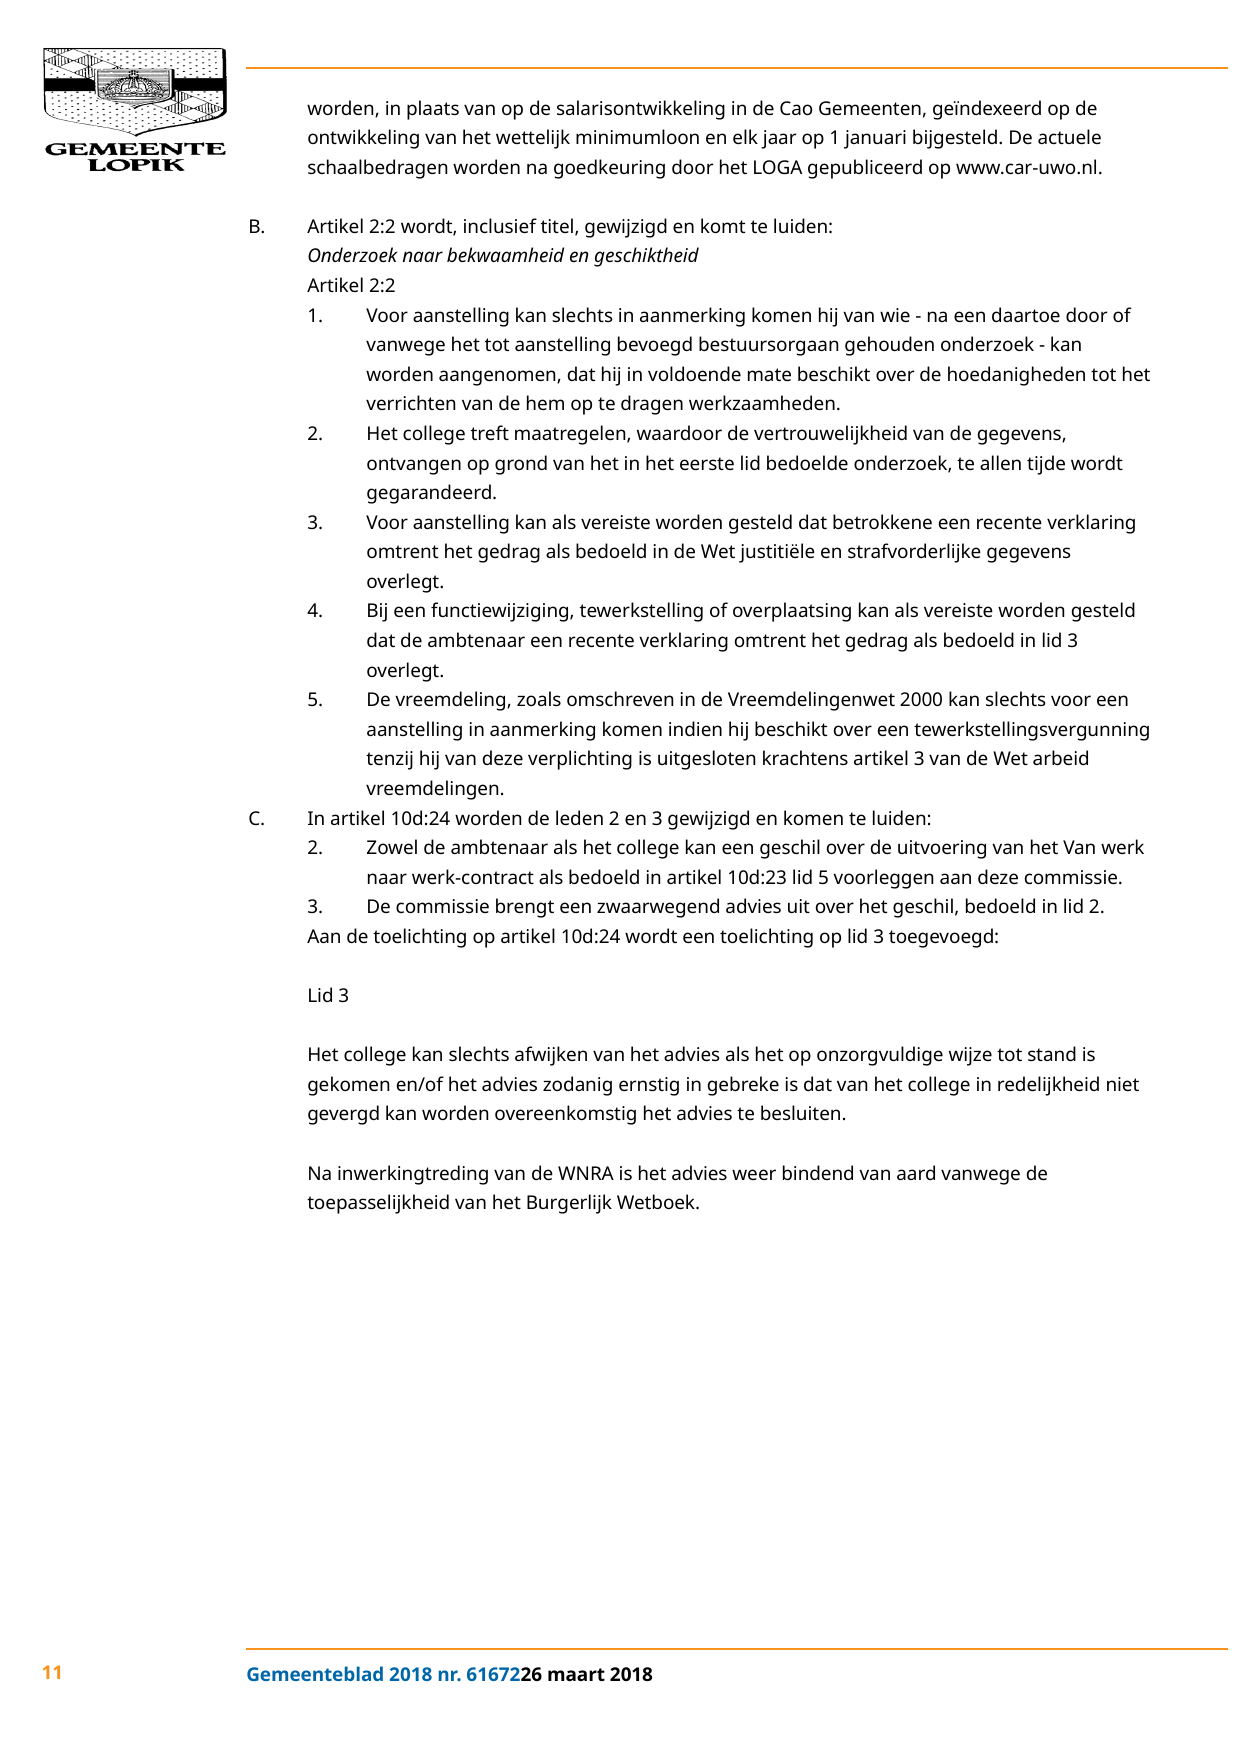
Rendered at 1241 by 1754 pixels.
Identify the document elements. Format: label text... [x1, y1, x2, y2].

list In artikel 10d:24 worden de leden 2 en 3 gewijzigd en komen te luiden: [248, 805, 1152, 831]
picture [41, 47, 231, 172]
list Artikel 2:2 wordt, inclusief titel, gewijzigd en komt te luiden: [248, 213, 1152, 239]
list Bij een functiewijziging, tewerkstelling of overplaatsing kan als vereiste worden gesteld dat de ambtenaar een recente verklaring omtrent het gedrag als bedoeld in lid 3 overlegt. [307, 598, 1152, 683]
list Het college treft maatregelen, waardoor de vertrouwelijkheid van de gegevens, ontvangen op grond van het in het eerste lid bedoelde onderzoek, te allen tijde wordt gegarandeerd. [307, 420, 1152, 505]
list worden, in plaats van op de salarisontwikkeling in de Cao Gemeenten, geïndexeerd op de ontwikkeling van het wettelijk minimumloon en elk jaar op 1 januari bijgesteld. De actuele schaalbedragen worden na goedkeuring door het LOGA gepubliceerd op www.car-uwo.nl. [248, 95, 1152, 180]
list Na inwerkingtreding van de WNRA is het advies weer bindend van aard vanwege de toepasselijkheid van het Burgerlijk Wetboek. [248, 1160, 1152, 1215]
list Aan de toelichting op artikel 10d:24 wordt een toelichting op lid 3 toegevoegd: [248, 923, 1152, 949]
list Lid 3 [248, 982, 1152, 1008]
list Zowel de ambtenaar als het college kan een geschil over de uitvoering van het Van werk naar werk-contract als bedoeld in artikel 10d:23 lid 5 voorleggen aan deze commissie. [307, 834, 1152, 890]
list Artikel 2:2 [248, 272, 1152, 298]
list Voor aanstelling kan slechts in aanmerking komen hij van wie - na een daartoe door of vanwege het tot aanstelling bevoegd bestuursorgaan gehouden onderzoek - kan worden aangenomen, dat hij in voldoende mate beschikt over de hoedanigheden tot het verrichten van de hem op te dragen werkzaamheden. [307, 302, 1152, 416]
list Voor aanstelling kan als vereiste worden gesteld dat betrokkene een recente verklaring omtrent het gedrag als bedoeld in de Wet justitiële en strafvorderlijke gegevens overlegt. [307, 509, 1152, 594]
list Het college kan slechts afwijken van het advies als het op onzorgvuldige wijze tot stand is gekomen en/of het advies zodanig ernstig in gebreke is dat van het college in redelijkheid niet gevergd kan worden overeenkomstig het advies te besluiten. [248, 1041, 1152, 1126]
list De commissie brengt een zwaarwegend advies uit over het geschil, bedoeld in lid 2. [307, 893, 1152, 919]
list Onderzoek naar bekwaamheid en geschiktheid [248, 243, 1152, 268]
list De vreemdeling, zoals omschreven in de Vreemdelingenwet 2000 kan slechts voor een aanstelling in aanmerking komen indien hij beschikt over een tewerkstellingsvergunning tenzij hij van deze verplichting is uitgesloten krachtens artikel 3 van de Wet arbeid vreemdelingen. [307, 686, 1152, 801]
